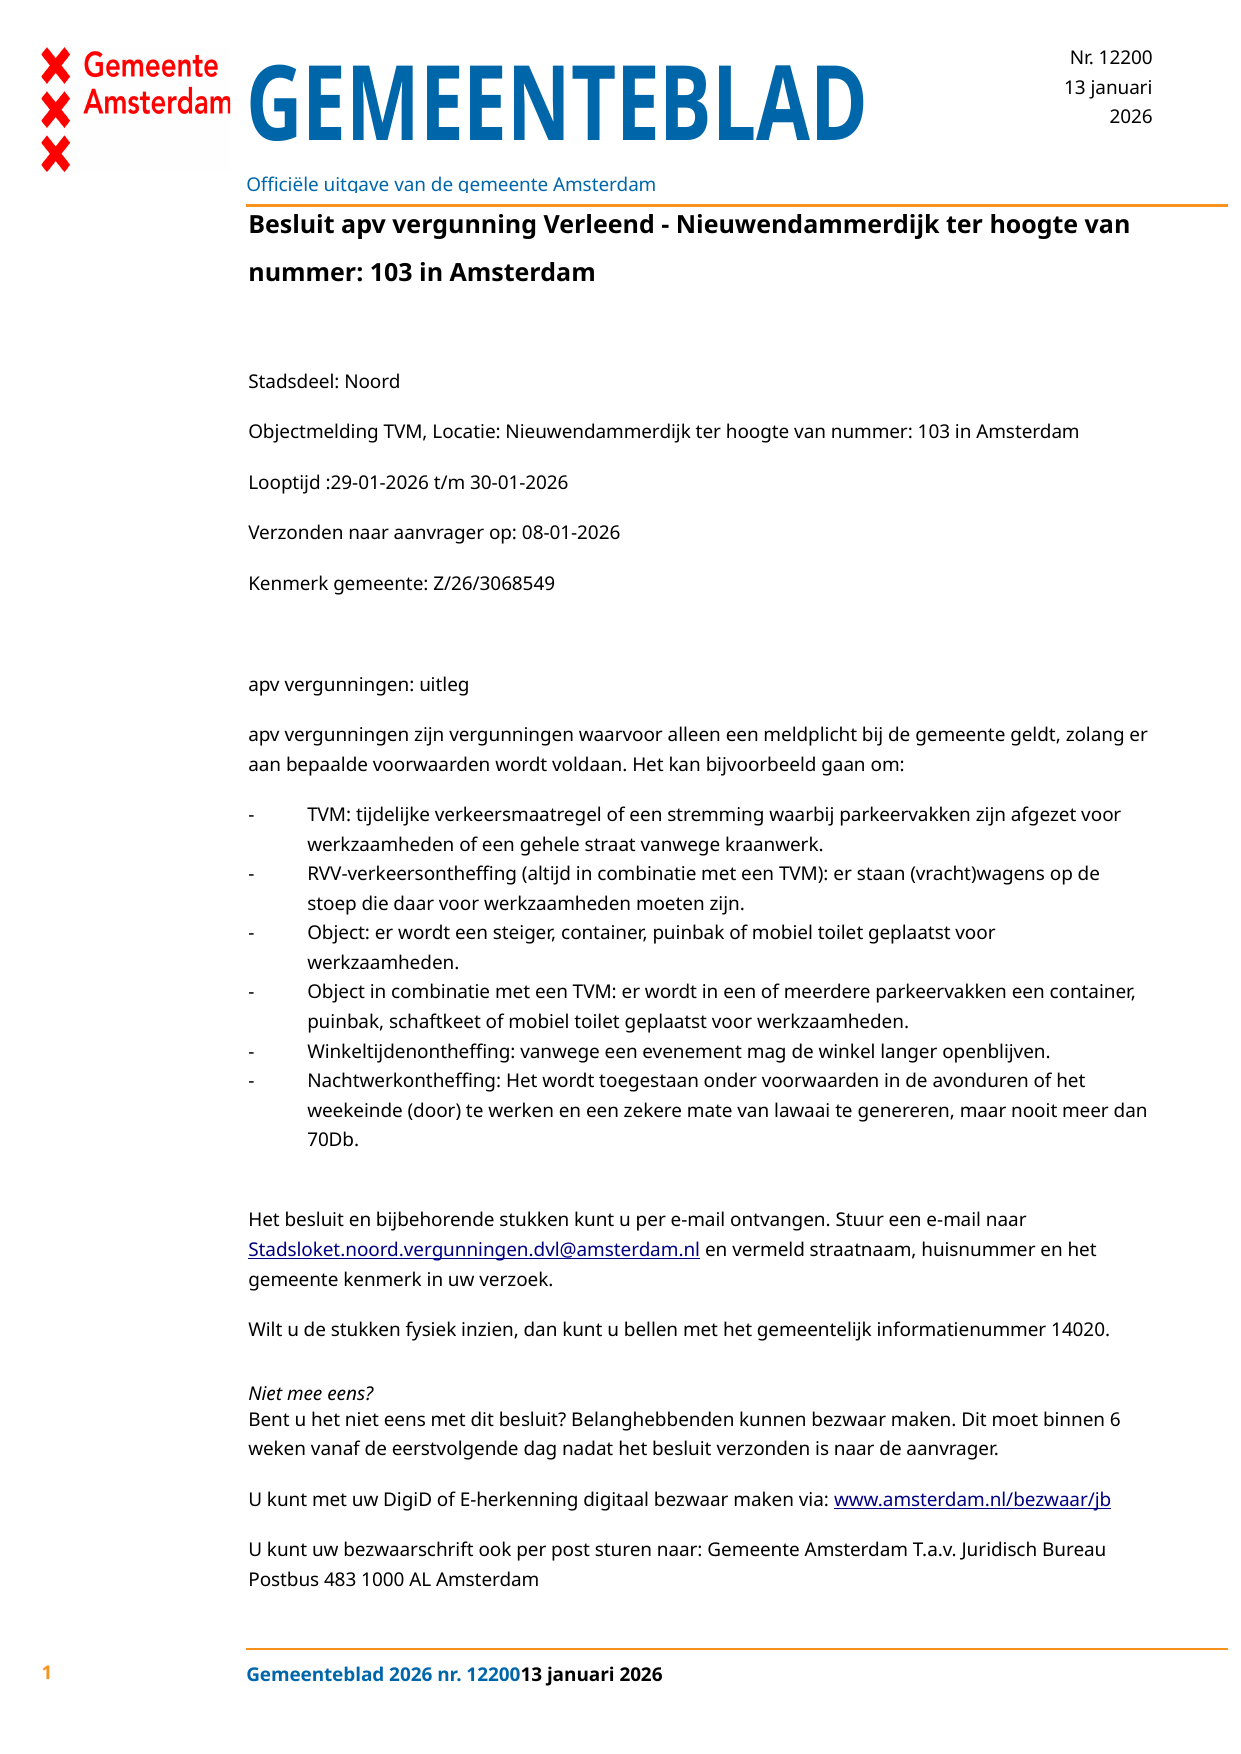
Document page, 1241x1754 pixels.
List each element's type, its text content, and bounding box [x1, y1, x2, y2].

text Het besluit en bijbehorende stukken kunt u per e-mail ontvangen. Stuur een e-mail naar Stadsloket.noord.vergunningen.dvl@amsterdam.nl en vermeld straatnaam, huisnummer en het gemeente kenmerk in uw verzoek. [248, 1207, 1152, 1292]
list RVV-verkeersontheffing (altijd in combinatie met een TVM): er staan (vracht)wagens op de stoep die daar voor werkzaamheden moeten zijn. [248, 860, 1152, 916]
list Object in combinatie met een TVM: er wordt in een of meerdere parkeervakken een container, puinbak, schaftkeet of mobiel toilet geplaatst voor werkzaamheden. [248, 979, 1152, 1034]
text Niet mee eens? [248, 1380, 1152, 1406]
text Objectmelding TVM, Locatie: Nieuwendammerdijk ter hoogte van nummer: 103 in Amsterdam [248, 419, 1152, 444]
text U kunt uw bezwaarschrift ook per post sturen naar: Gemeente Amsterdam T.a.v. Juridisch Bureau Postbus 483 1000 AL Amsterdam [248, 1536, 1152, 1592]
text Stadsdeel: Noord [248, 368, 1152, 394]
picture [41, 47, 231, 172]
text Wilt u de stukken fysiek inzien, dan kunt u bellen met het gemeentelijk informatienummer 14020. [248, 1316, 1152, 1342]
text Kenmerk gemeente: Z/26/3068549 [248, 570, 1152, 596]
text Bent u het niet eens met dit besluit? Belanghebbenden kunnen bezwaar maken. Dit moet binnen 6 weken vanaf de eerstvolgende dag nadat het besluit verzonden is naar de aanvrager. [248, 1406, 1152, 1461]
list Winkeltijdenontheffing: vanwege een evenement mag de winkel langer openblijven. [248, 1038, 1152, 1064]
text Verzonden naar aanvrager op: 08-01-2026 [248, 519, 1152, 545]
text Looptijd :29-01-2026 t/m 30-01-2026 [248, 469, 1152, 495]
text Besluit apv vergunning Verleend - Nieuwendammerdijk ter hoogte van nummer: 103 in Amsterdam [248, 207, 1152, 288]
text apv vergunningen: uitleg [248, 671, 1152, 697]
list Nachtwerkontheffing: Het wordt toegestaan onder voorwaarden in de avonduren of het weekeinde (door) te werken en een zekere mate van lawaai te genereren, maar nooit meer dan 70Db. [248, 1067, 1152, 1152]
list Object: er wordt een steiger, container, puinbak of mobiel toilet geplaatst voor werkzaamheden. [248, 919, 1152, 975]
text apv vergunningen zijn vergunningen waarvoor alleen een meldplicht bij de gemeente geldt, zolang er aan bepaalde voorwaarden wordt voldaan. Het kan bijvoorbeeld gaan om: [248, 721, 1152, 777]
list TVM: tijdelijke verkeersmaatregel of een stremming waarbij parkeervakken zijn afgezet voor werkzaamheden of een gehele straat vanwege kraanwerk. [248, 801, 1152, 857]
text U kunt met uw DigiD of E-herkenning digitaal bezwaar maken via: www.amsterdam.nl/bezwaar/jb [248, 1486, 1152, 1512]
